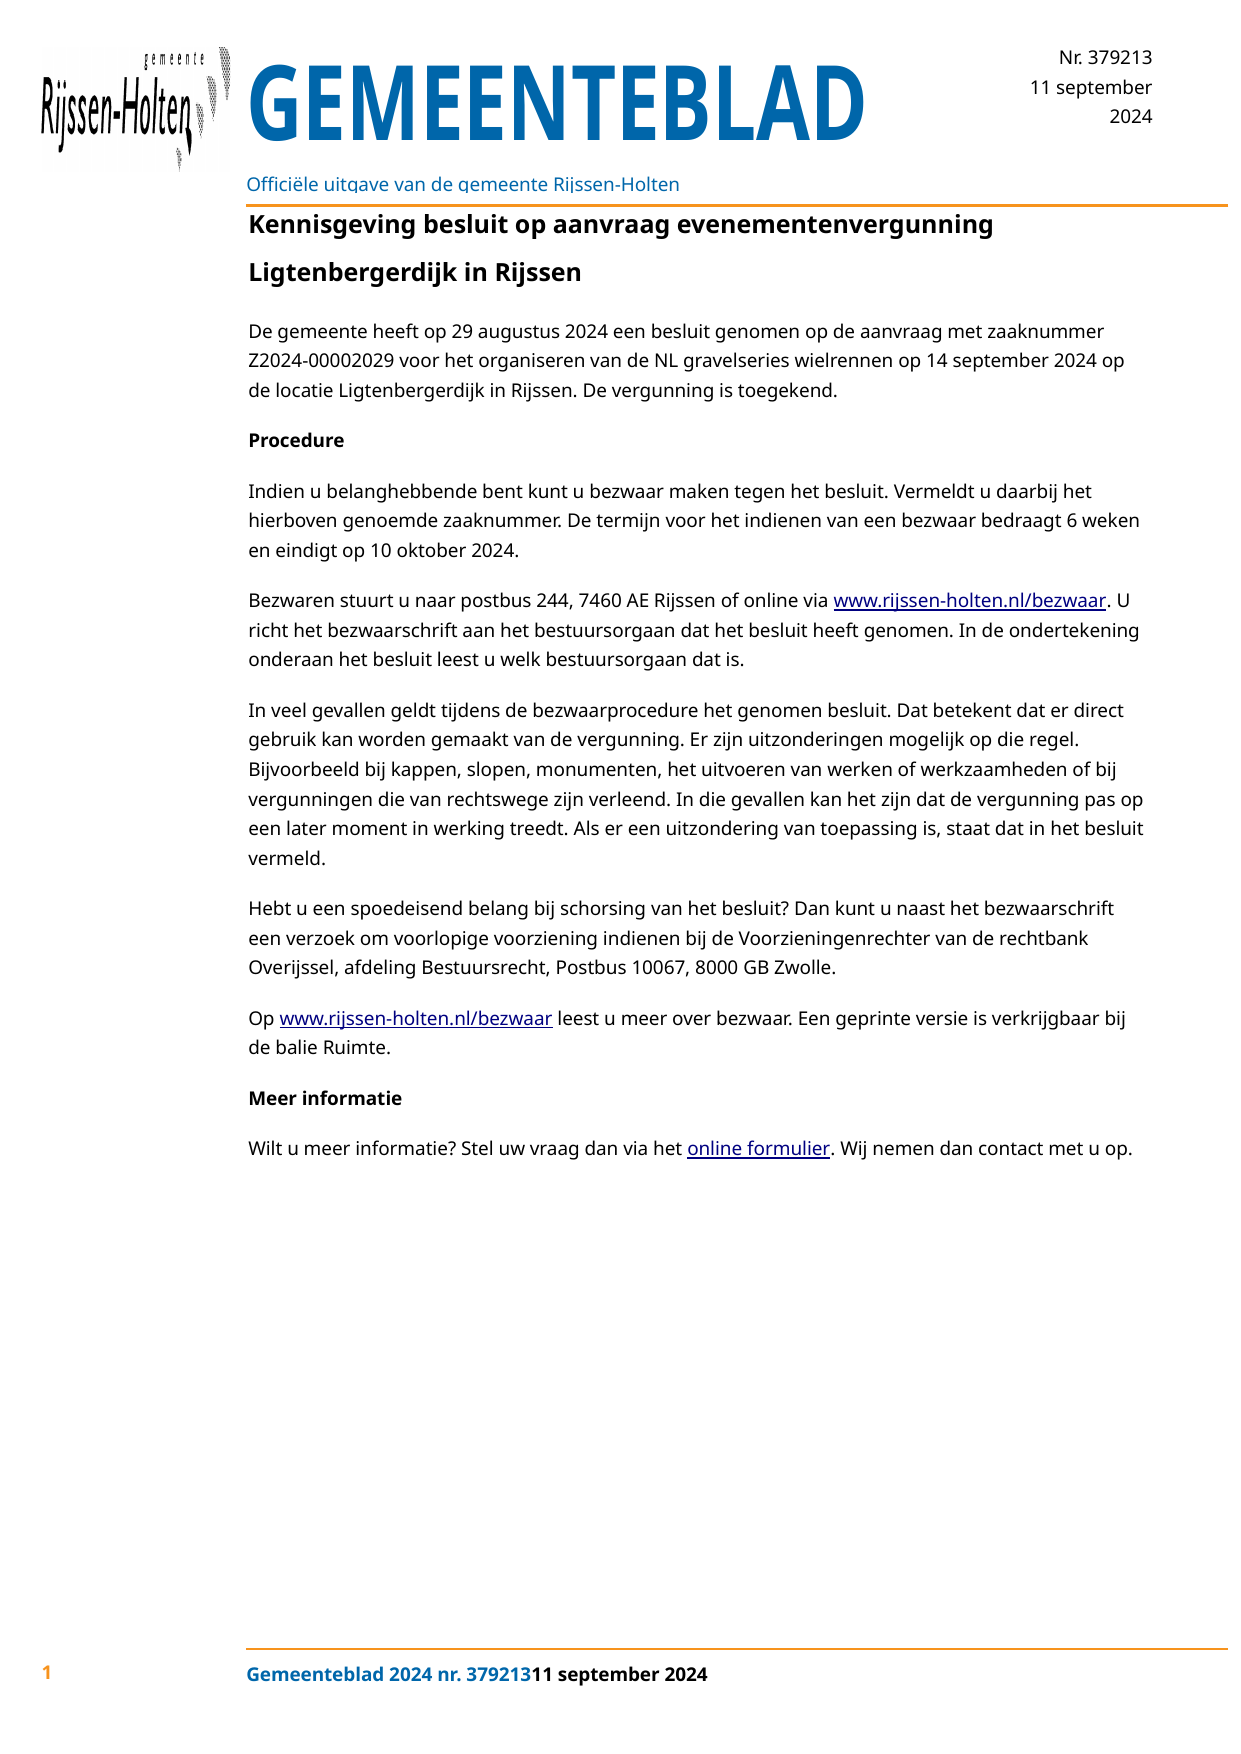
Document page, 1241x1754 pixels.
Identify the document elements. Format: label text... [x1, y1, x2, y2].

text In veel gevallen geldt tijdens de bezwaarprocedure het genomen besluit. Dat betekent dat er direct gebruik kan worden gemaakt van de vergunning. Er zijn uitzonderingen mogelijk op die regel. Bijvoorbeeld bij kappen, slopen, monumenten, het uitvoeren van werken of werkzaamheden of bij vergunningen die van rechtswege zijn verleend. In die gevallen kan het zijn dat de vergunning pas op een later moment in werking treedt. Als er een uitzondering van toepassing is, staat dat in het besluit vermeld. [248, 697, 1152, 871]
picture [41, 47, 231, 172]
text Bezwaren stuurt u naar postbus 244, 7460 AE Rijssen of online via www.rijssen-holten.nl/bezwaar. U richt het bezwaarschrift aan het bestuursorgaan dat het besluit heeft genomen. In de ondertekening onderaan het besluit leest u welk bestuursorgaan dat is. [248, 587, 1152, 672]
text Procedure [248, 427, 1152, 453]
text Op www.rijssen-holten.nl/bezwaar leest u meer over bezwaar. Een geprinte versie is verkrijgbaar bij de balie Ruimte. [248, 1005, 1152, 1060]
text Indien u belanghebbende bent kunt u bezwaar maken tegen het besluit. Vermeldt u daarbij het hierboven genoemde zaaknummer. De termijn voor het indienen van een bezwaar bedraagt 6 weken en eindigt op 10 oktober 2024. [248, 478, 1152, 563]
text De gemeente heeft op 29 augustus 2024 een besluit genomen op de aanvraag met zaaknummer Z2024-00002029 voor het organiseren van de NL gravelseries wielrennen op 14 september 2024 op de locatie Ligtenbergerdijk in Rijssen. De vergunning is toegekend. [248, 318, 1152, 403]
text Wilt u meer informatie? Stel uw vraag dan via het online formulier. Wij nemen dan contact met u op. [248, 1135, 1152, 1161]
text Hebt u een spoedeisend belang bij schorsing van het besluit? Dan kunt u naast het bezwaarschrift een verzoek om voorlopige voorziening indienen bij de Voorzieningenrechter van de rechtbank Overijssel, afdeling Bestuursrecht, Postbus 10067, 8000 GB Zwolle. [248, 895, 1152, 980]
text Kennisgeving besluit op aanvraag evenementenvergunning Ligtenbergerdijk in Rijssen [248, 207, 1152, 288]
text Meer informatie [248, 1085, 1152, 1111]
